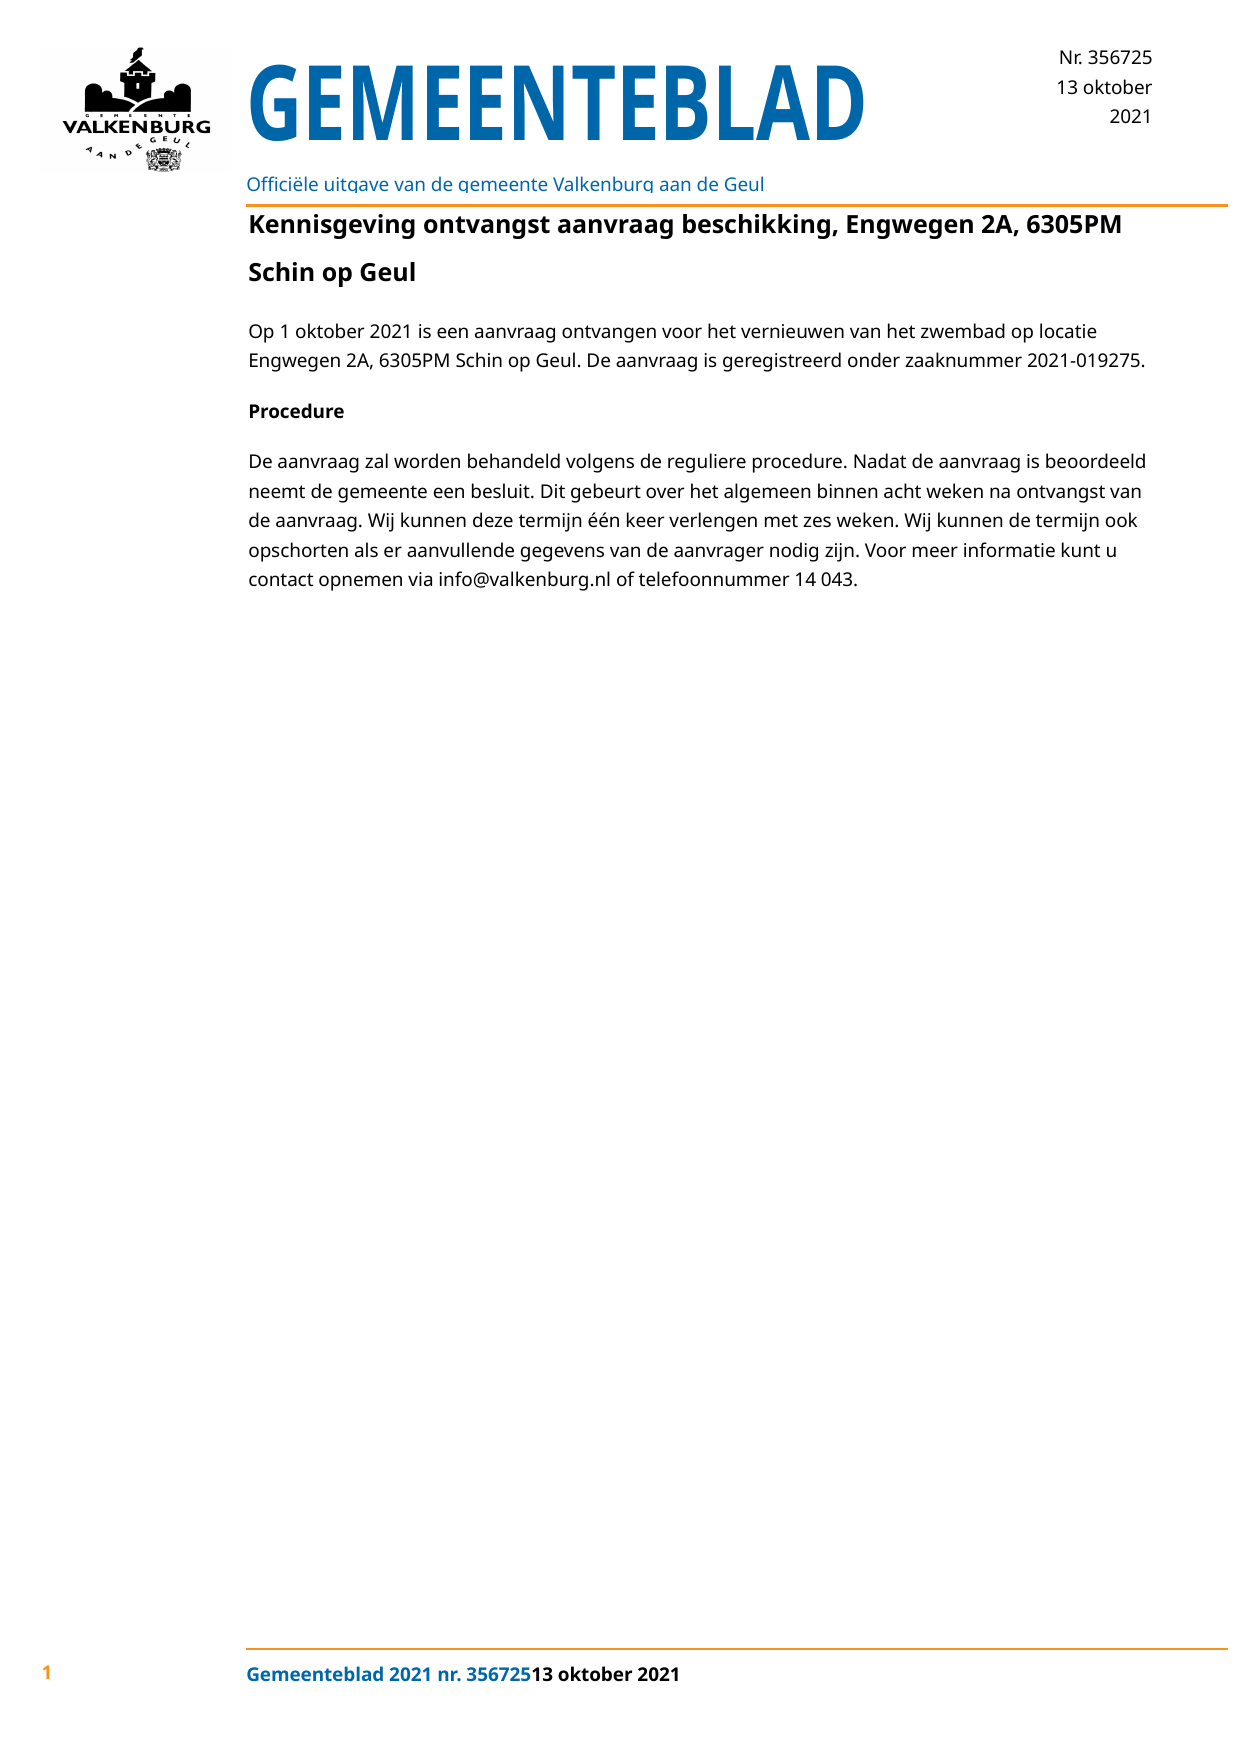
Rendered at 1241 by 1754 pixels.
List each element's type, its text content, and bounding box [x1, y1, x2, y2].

picture [41, 47, 231, 172]
text Procedure [248, 398, 1152, 424]
text Op 1 oktober 2021 is een aanvraag ontvangen voor het vernieuwen van het zwembad op locatie Engwegen 2A, 6305PM Schin op Geul. De aanvraag is geregistreerd onder zaaknummer 2021-019275. [248, 318, 1152, 373]
text De aanvraag zal worden behandeld volgens de reguliere procedure. Nadat de aanvraag is beoordeeld neemt de gemeente een besluit. Dit gebeurt over het algemeen binnen acht weken na ontvangst van de aanvraag. Wij kunnen deze termijn één keer verlengen met zes weken. Wij kunnen de termijn ook opschorten als er aanvullende gegevens van de aanvrager nodig zijn. Voor meer informatie kunt u contact opnemen via info@valkenburg.nl of telefoonnummer 14 043. [248, 448, 1152, 592]
text Kennisgeving ontvangst aanvraag beschikking, Engwegen 2A, 6305PM Schin op Geul [248, 207, 1152, 288]
